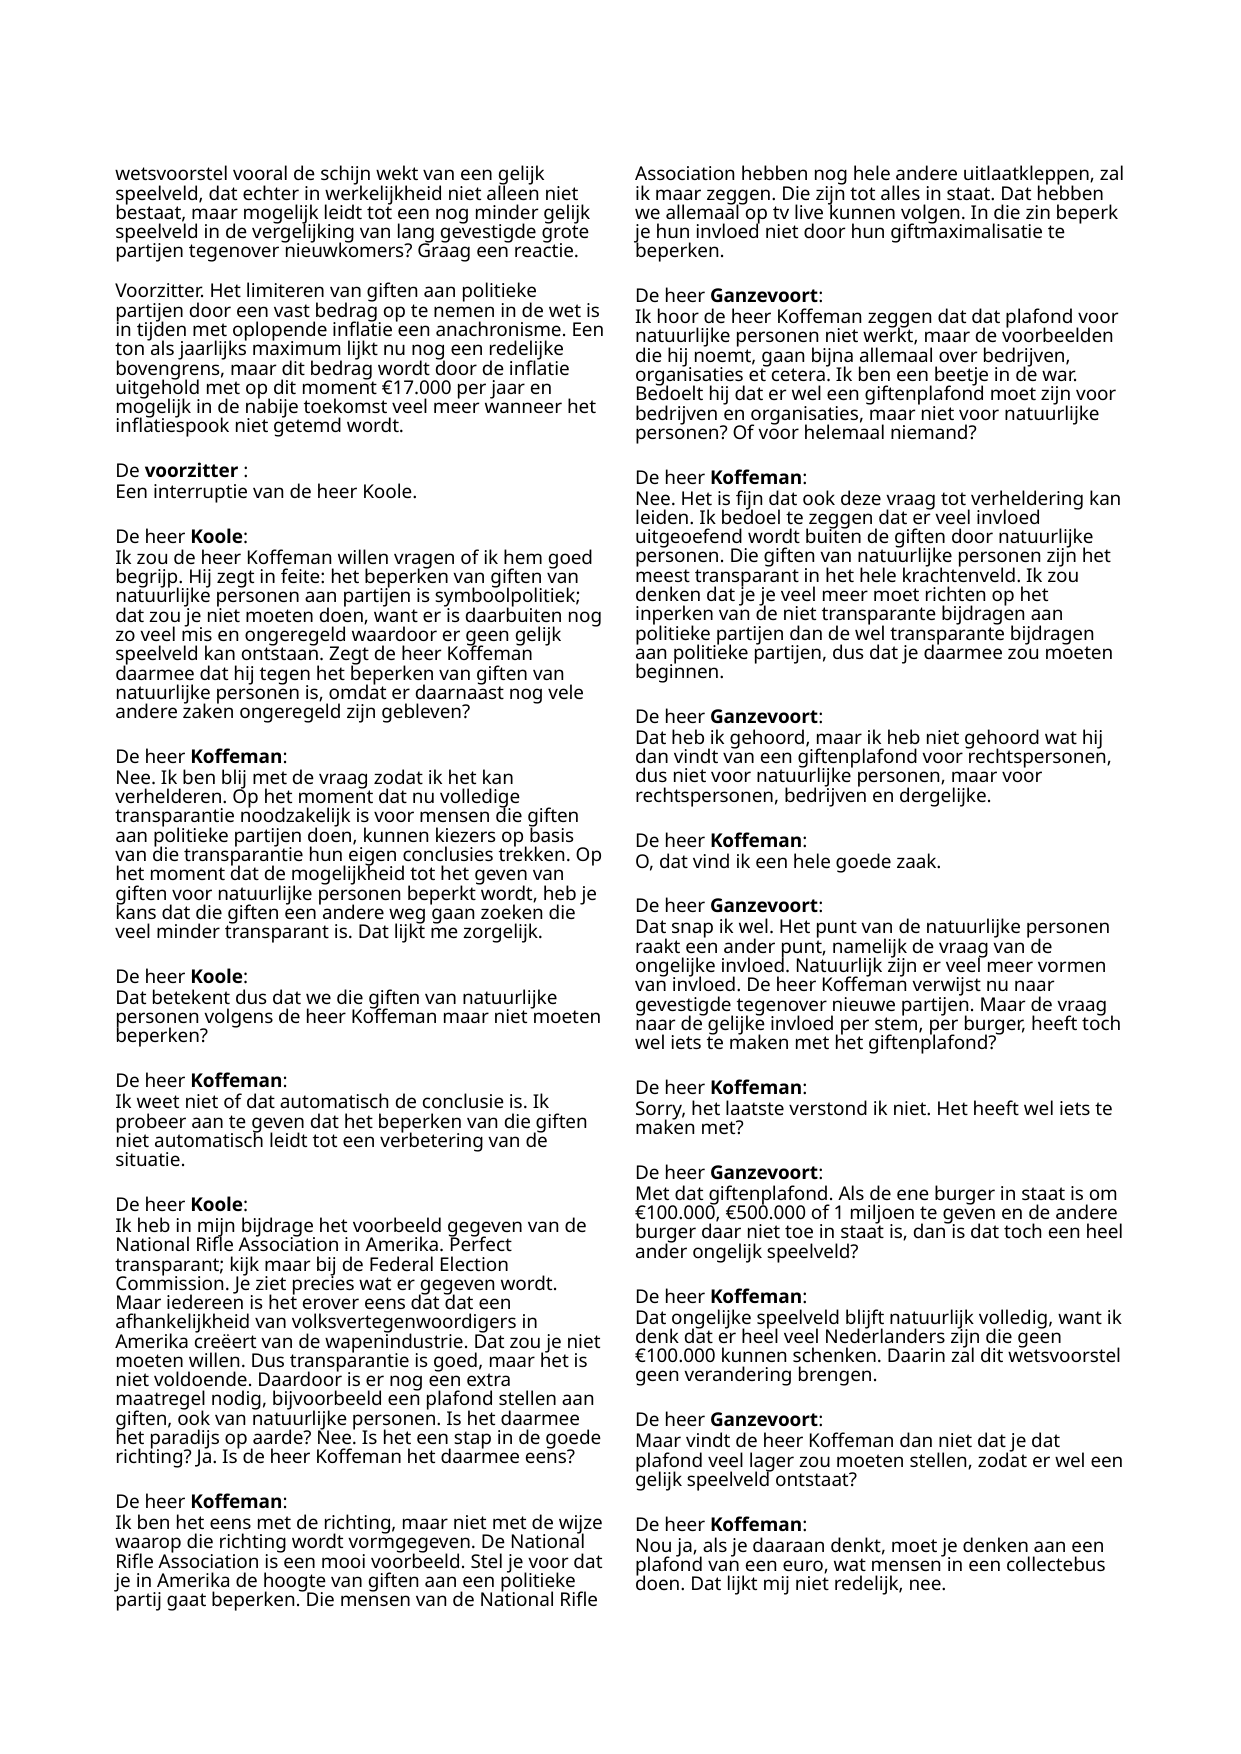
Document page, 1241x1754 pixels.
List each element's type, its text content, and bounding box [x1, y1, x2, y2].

text Ik weet niet of dat automatisch de conclusie is. Ik probeer aan te geven dat het beperken van die giften niet automatisch leidt tot een verbetering van de situatie. [115, 1093, 605, 1170]
text De heer Koffeman: [635, 827, 1125, 853]
text Association hebben nog hele andere uitlaatkleppen, zal ik maar zeggen. Die zijn tot alles in staat. Dat hebben we allemaal op tv live kunnen volgen. In die zin beperk je hun invloed niet door hun giftmaximalisatie te beperken. [635, 165, 1125, 262]
text De heer Koffeman: [115, 743, 605, 769]
text Een interruptie van de heer Koole. [115, 483, 605, 502]
text De heer Koffeman: [115, 1488, 605, 1514]
text De heer Ganzevoort: [635, 893, 1125, 918]
text Ik zou de heer Koffeman willen vragen of ik hem goed begrijp. Hij zegt in feite: het beperken van giften van natuurlijke personen aan partijen is symboolpolitiek; dat zou je niet moeten doen, want er is daarbuiten nog zo veel mis en ongeregeld waardoor er geen gelijk speelveld kan ontstaan. Zegt de heer Koffeman daarmee dat hij tegen het beperken van giften van natuurlijke personen is, omdat er daarnaast nog vele andere zaken ongeregeld zijn gebleven? [115, 549, 605, 722]
text Nee. Ik ben blij met de vraag zodat ik het kan verhelderen. Op het moment dat nu volledige transparantie noodzakelijk is voor mensen die giften aan politieke partijen doen, kunnen kiezers op basis van die transparantie hun eigen conclusies trekken. Op het moment dat de mogelijkheid tot het geven van giften voor natuurlijke personen beperkt wordt, heb je kans dat die giften een andere weg gaan zoeken die veel minder transparant is. Dat lijkt me zorgelijk. [115, 769, 605, 942]
text De heer Koffeman: [635, 464, 1125, 490]
text Voorzitter. Het limiteren van giften aan politieke partijen door een vast bedrag op te nemen in de wet is in tijden met oplopende inflatie een anachronisme. Een ton als jaarlijks maximum lijkt nu nog een redelijke bovengrens, maar dit bedrag wordt door de inflatie uitgehold met op dit moment €17.000 per jaar en mogelijk in de nabije toekomst veel meer wanneer het inflatiespook niet getemd wordt. [115, 282, 605, 437]
text Maar vindt de heer Koffeman dan niet dat je dat plafond veel lager zou moeten stellen, zodat er wel een gelijk speelveld ontstaat? [635, 1432, 1125, 1490]
text Dat snap ik wel. Het punt van de natuurlijke personen raakt een ander punt, namelijk de vraag van de ongelijke invloed. Natuurlijk zijn er veel meer vormen van invloed. De heer Koffeman verwijst nu naar gevestigde tegenover nieuwe partijen. Maar de vraag naar de gelijke invloed per stem, per burger, heeft toch wel iets te maken met het giftenplafond? [635, 918, 1125, 1053]
text O, dat vind ik een hele goede zaak. [635, 853, 1125, 872]
text De heer Koole: [115, 1191, 605, 1217]
text Dat betekent dus dat we die giften van natuurlijke personen volgens de heer Koffeman maar niet moeten beperken? [115, 989, 605, 1047]
text De heer Koole: [115, 523, 605, 549]
text Ik hoor de heer Koffeman zeggen dat dat plafond voor natuurlijke personen niet werkt, maar de voorbeelden die hij noemt, gaan bijna allemaal over bedrijven, organisaties et cetera. Ik ben een beetje in de war. Bedoelt hij dat er wel een giftenplafond moet zijn voor bedrijven en organisaties, maar niet voor natuurlijke personen? Of voor helemaal niemand? [635, 308, 1125, 443]
text De heer Ganzevoort: [635, 282, 1125, 308]
text De heer Ganzevoort: [635, 1159, 1125, 1185]
text De voorzitter : [115, 457, 605, 483]
text Nee. Het is fijn dat ook deze vraag tot verheldering kan leiden. Ik bedoel te zeggen dat er veel invloed uitgeoefend wordt buiten de giften door natuurlijke personen. Die giften van natuurlijke personen zijn het meest transparant in het hele krachtenveld. Ik zou denken dat je je veel meer moet richten op het inperken van de niet transparante bijdragen aan politieke partijen dan de wel transparante bijdragen aan politieke partijen, dus dat je daarmee zou moeten beginnen. [635, 490, 1125, 682]
text Nou ja, als je daaraan denkt, moet je denken aan een plafond van een euro, wat mensen in een collectebus doen. Dat lijkt mij niet redelijk, nee. [635, 1537, 1125, 1594]
text wetsvoorstel vooral de schijn wekt van een gelijk speelveld, dat echter in werkelijkheid niet alleen niet bestaat, maar mogelijk leidt tot een nog minder gelijk speelveld in de vergelijking van lang gevestigde grote partijen tegenover nieuwkomers? Graag een reactie. [115, 165, 605, 262]
text Met dat giftenplafond. Als de ene burger in staat is om €100.000, €500.000 of 1 miljoen te geven en de andere burger daar niet toe in staat is, dan is dat toch een heel ander ongelijk speelveld? [635, 1185, 1125, 1262]
text De heer Ganzevoort: [635, 703, 1125, 729]
text Dat ongelijke speelveld blijft natuurlijk volledig, want ik denk dat er heel veel Nederlanders zijn die geen €100.000 kunnen schenken. Daarin zal dit wetsvoorstel geen verandering brengen. [635, 1309, 1125, 1386]
text De heer Koffeman: [635, 1283, 1125, 1309]
text De heer Koole: [115, 963, 605, 989]
text De heer Koffeman: [635, 1511, 1125, 1537]
text Sorry, het laatste verstond ik niet. Het heeft wel iets te maken met? [635, 1100, 1125, 1138]
text De heer Ganzevoort: [635, 1407, 1125, 1432]
text De heer Koffeman: [115, 1068, 605, 1093]
text De heer Koffeman: [635, 1074, 1125, 1100]
text Ik heb in mijn bijdrage het voorbeeld gegeven van de National Rifle Association in Amerika. Perfect transparant; kijk maar bij de Federal Election Commission. Je ziet precies wat er gegeven wordt. Maar iedereen is het erover eens dat dat een afhankelijkheid van volksvertegenwoordigers in Amerika creëert van de wapenindustrie. Dat zou je niet moeten willen. Dus transparantie is goed, maar het is niet voldoende. Daardoor is er nog een extra maatregel nodig, bijvoorbeeld een plafond stellen aan giften, ook van natuurlijke personen. Is het daarmee het paradijs op aarde? Nee. Is het een stap in de goede richting? Ja. Is de heer Koffeman het daarmee eens? [115, 1217, 605, 1467]
text Dat heb ik gehoord, maar ik heb niet gehoord wat hij dan vindt van een giftenplafond voor rechtspersonen, dus niet voor natuurlijke personen, maar voor rechtspersonen, bedrijven en dergelijke. [635, 729, 1125, 806]
text Ik ben het eens met de richting, maar niet met de wijze waarop die richting wordt vormgegeven. De National Rifle Association is een mooi voorbeeld. Stel je voor dat je in Amerika de hoogte van giften aan een politieke partij gaat beperken. Die mensen van de National Rifle [115, 1514, 605, 1610]
